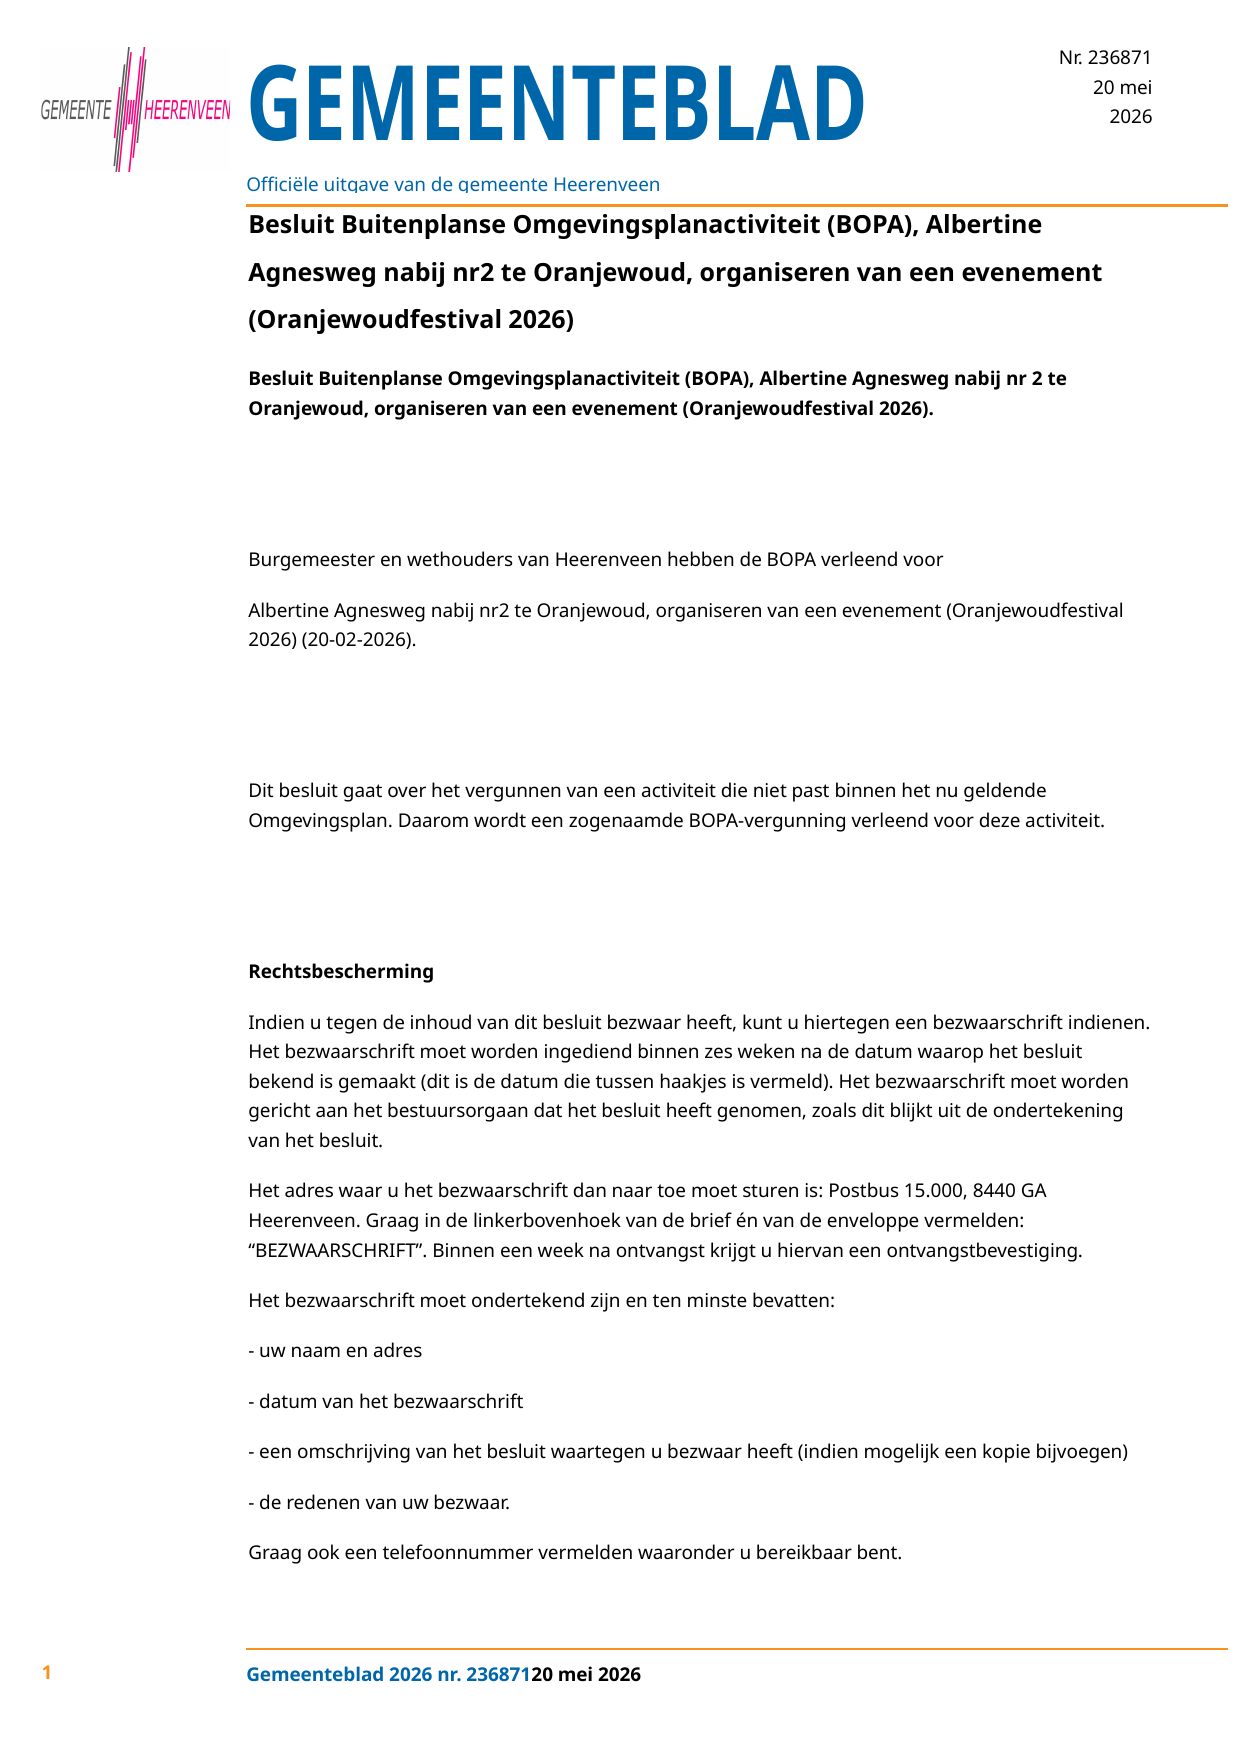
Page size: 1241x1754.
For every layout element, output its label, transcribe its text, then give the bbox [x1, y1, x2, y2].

picture [41, 47, 231, 172]
text - uw naam en adres [248, 1338, 1152, 1363]
text Het bezwaarschrift moet ondertekend zijn en ten minste bevatten: [248, 1287, 1152, 1313]
text Besluit Buitenplanse Omgevingsplanactiviteit (BOPA), Albertine Agnesweg nabij nr 2 te Oranjewoud, organiseren van een evenement (Oranjewoudfestival 2026). [248, 366, 1152, 421]
text Albertine Agnesweg nabij nr2 te Oranjewoud, organiseren van een evenement (Oranjewoudfestival 2026) (20-02-2026). [248, 597, 1152, 652]
text Indien u tegen de inhoud van dit besluit bezwaar heeft, kunt u hiertegen een bezwaarschrift indienen. Het bezwaarschrift moet worden ingediend binnen zes weken na de datum waarop het besluit bekend is gemaakt (dit is de datum die tussen haakjes is vermeld). Het bezwaarschrift moet worden gericht aan het bestuursorgaan dat het besluit heeft genomen, zoals dit blijkt uit de ondertekening van het besluit. [248, 1009, 1152, 1153]
text - datum van het bezwaarschrift [248, 1388, 1152, 1414]
text Het adres waar u het bezwaarschrift dan naar toe moet sturen is: Postbus 15.000, 8440 GA Heerenveen. Graag in de linkerbovenhoek van de brief én van de enveloppe vermelden: “BEZWAARSCHRIFT”. Binnen een week na ontvangst krijgt u hiervan een ontvangstbevestiging. [248, 1178, 1152, 1262]
text Graag ook een telefoonnummer vermelden waaronder u bereikbaar bent. [248, 1539, 1152, 1565]
text Burgemeester en wethouders van Heerenveen hebben de BOPA verleend voor [248, 546, 1152, 572]
text Besluit Buitenplanse Omgevingsplanactiviteit (BOPA), Albertine Agnesweg nabij nr2 te Oranjewoud, organiseren van een evenement (Oranjewoudfestival 2026) [248, 207, 1152, 336]
text - de redenen van uw bezwaar. [248, 1489, 1152, 1514]
text - een omschrijving van het besluit waartegen u bezwaar heeft (indien mogelijk een kopie bijvoegen) [248, 1438, 1152, 1464]
text Dit besluit gaat over het vergunnen van een activiteit die niet past binnen het nu geldende Omgevingsplan. Daarom wordt een zogenaamde BOPA-vergunning verleend voor deze activiteit. [248, 778, 1152, 833]
text Rechtsbescherming [248, 958, 1152, 984]
